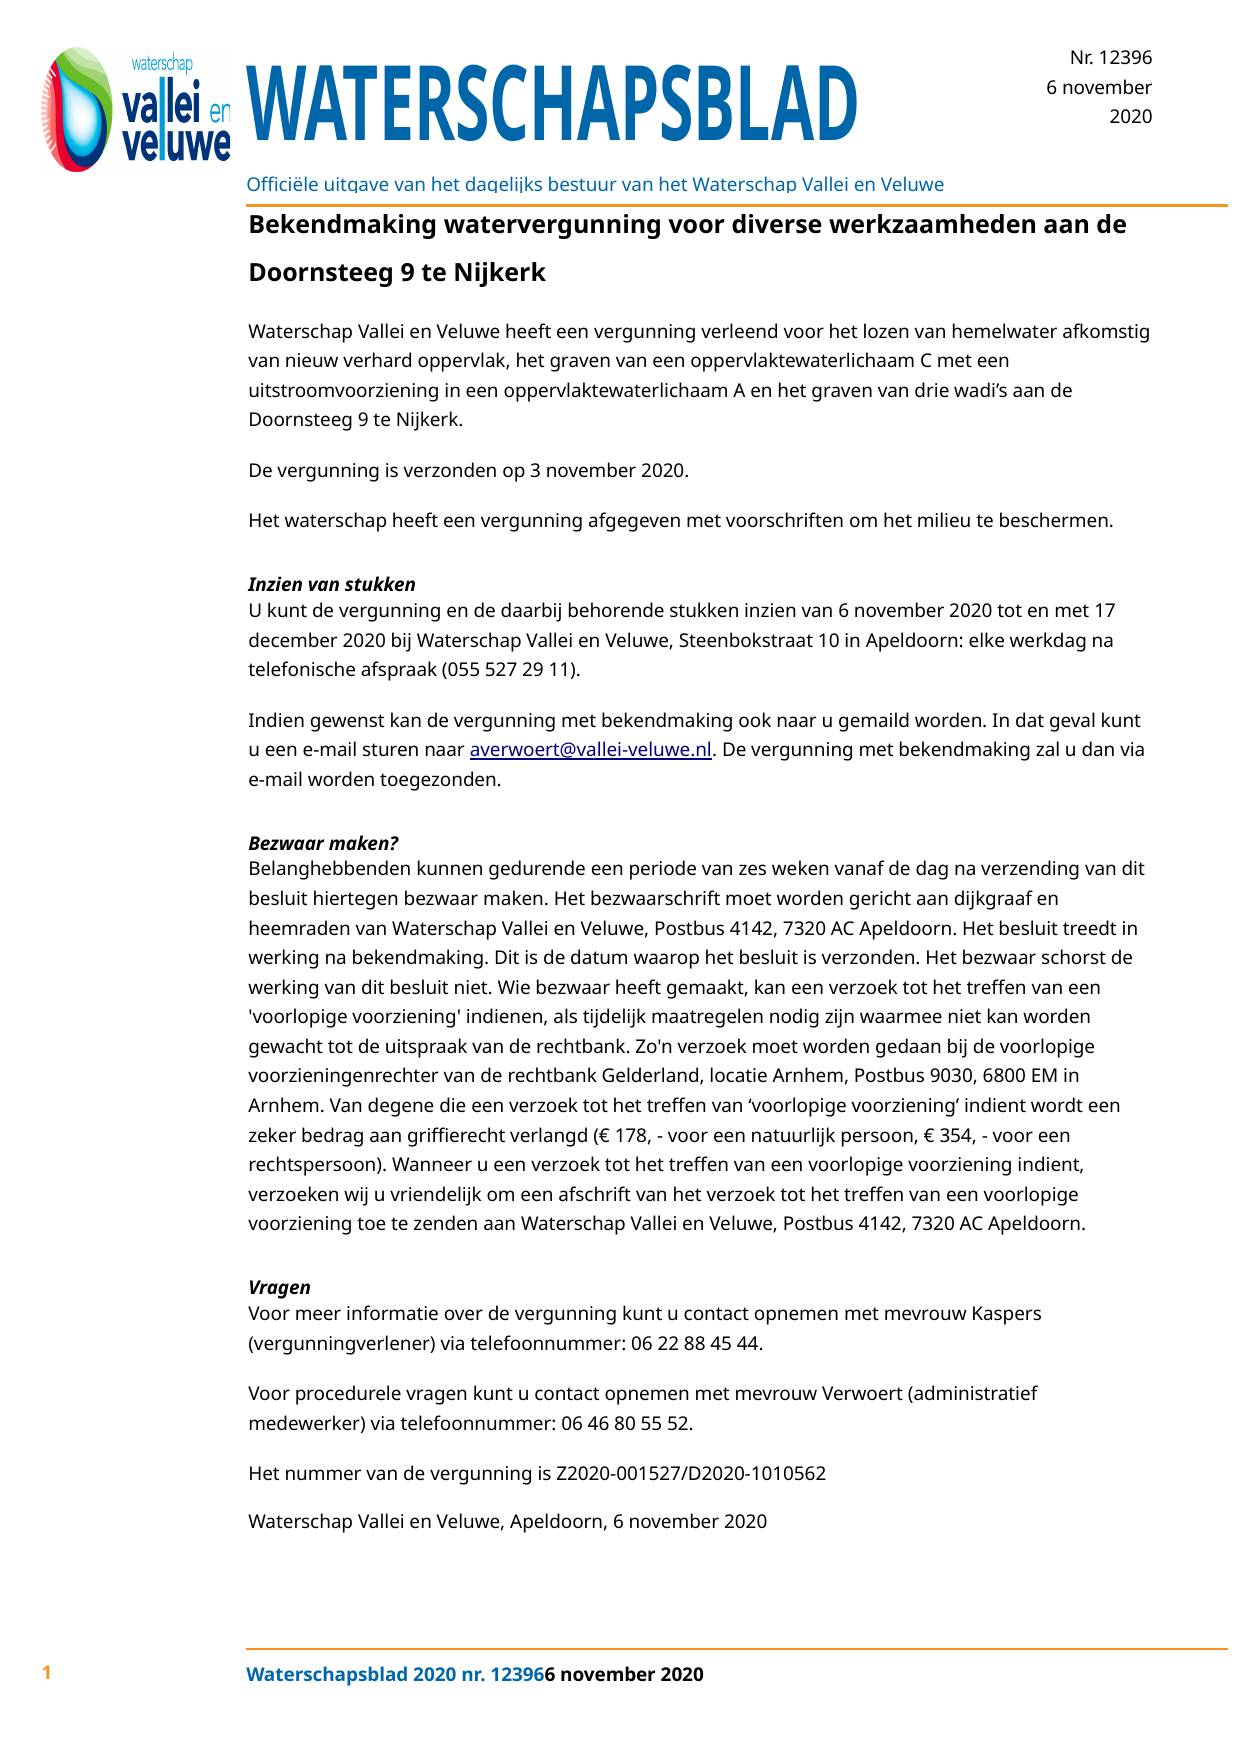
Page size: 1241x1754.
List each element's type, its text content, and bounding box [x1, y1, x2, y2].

text Belanghebbenden kunnen gedurende een periode van zes weken vanaf de dag na verzending van dit besluit hiertegen bezwaar maken. Het bezwaarschrift moet worden gericht aan dijkgraaf en heemraden van Waterschap Vallei en Veluwe, Postbus 4142, 7320 AC Apeldoorn. Het besluit treedt in werking na bekendmaking. Dit is de datum waarop het besluit is verzonden. Het bezwaar schorst de werking van dit besluit niet. Wie bezwaar heeft gemaakt, kan een verzoek tot het treffen van een 'voorlopige voorziening' indienen, als tijdelijk maatregelen nodig zijn waarmee niet kan worden gewacht tot de uitspraak van de rechtbank. Zo'n verzoek moet worden gedaan bij de voorlopige voorzieningenrechter van de rechtbank Gelderland, locatie Arnhem, Postbus 9030, 6800 EM in Arnhem. Van degene die een verzoek tot het treffen van ‘voorlopige voorziening’ indient wordt een zeker bedrag aan griffierecht verlangd (€ 178, - voor een natuurlijk persoon, € 354, - voor een rechtspersoon). Wanneer u een verzoek tot het treffen van een voorlopige voorziening indient, verzoeken wij u vriendelijk om een afschrift van het verzoek tot het treffen van een voorlopige voorziening toe te zenden aan Waterschap Vallei en Veluwe, Postbus 4142, 7320 AC Apeldoorn. [248, 856, 1152, 1236]
text Vragen [248, 1274, 1152, 1300]
text Voor meer informatie over de vergunning kunt u contact opnemen met mevrouw Kaspers (vergunningverlener) via telefoonnummer: 06 22 88 45 44. [248, 1300, 1152, 1356]
text Het nummer van de vergunning is Z2020-001527/D2020-1010562 [248, 1460, 1152, 1486]
text Waterschap Vallei en Veluwe heeft een vergunning verleend voor het lozen van hemelwater afkomstig van nieuw verhard oppervlak, het graven van een oppervlaktewaterlichaam C met een uitstroomvoorziening in een oppervlaktewaterlichaam A en het graven van drie wadi’s aan de Doornsteeg 9 te Nijkerk. [248, 318, 1152, 432]
text Inzien van stukken [248, 571, 1152, 597]
text Het waterschap heeft een vergunning afgegeven met voorschriften om het milieu te beschermen. [248, 507, 1152, 533]
text Voor procedurele vragen kunt u contact opnemen met mevrouw Verwoert (administratief medewerker) via telefoonnummer: 06 46 80 55 52. [248, 1380, 1152, 1436]
text Waterschap Vallei en Veluwe, Apeldoorn, 6 november 2020 [248, 1508, 1152, 1534]
text Bezwaar maken? [248, 830, 1152, 856]
text U kunt de vergunning en de daarbij behorende stukken inzien van 6 november 2020 tot en met 17 december 2020 bij Waterschap Vallei en Veluwe, Steenbokstraat 10 in Apeldoorn: elke werkdag na telefonische afspraak (055 527 29 11). [248, 597, 1152, 682]
text De vergunning is verzonden op 3 november 2020. [248, 457, 1152, 483]
text Indien gewenst kan de vergunning met bekendmaking ook naar u gemaild worden. In dat geval kunt u een e-mail sturen naar averwoert@vallei-veluwe.nl. De vergunning met bekendmaking zal u dan via e-mail worden toegezonden. [248, 707, 1152, 792]
picture [41, 47, 231, 172]
text Bekendmaking watervergunning voor diverse werkzaamheden aan de Doornsteeg 9 te Nijkerk [248, 207, 1152, 288]
